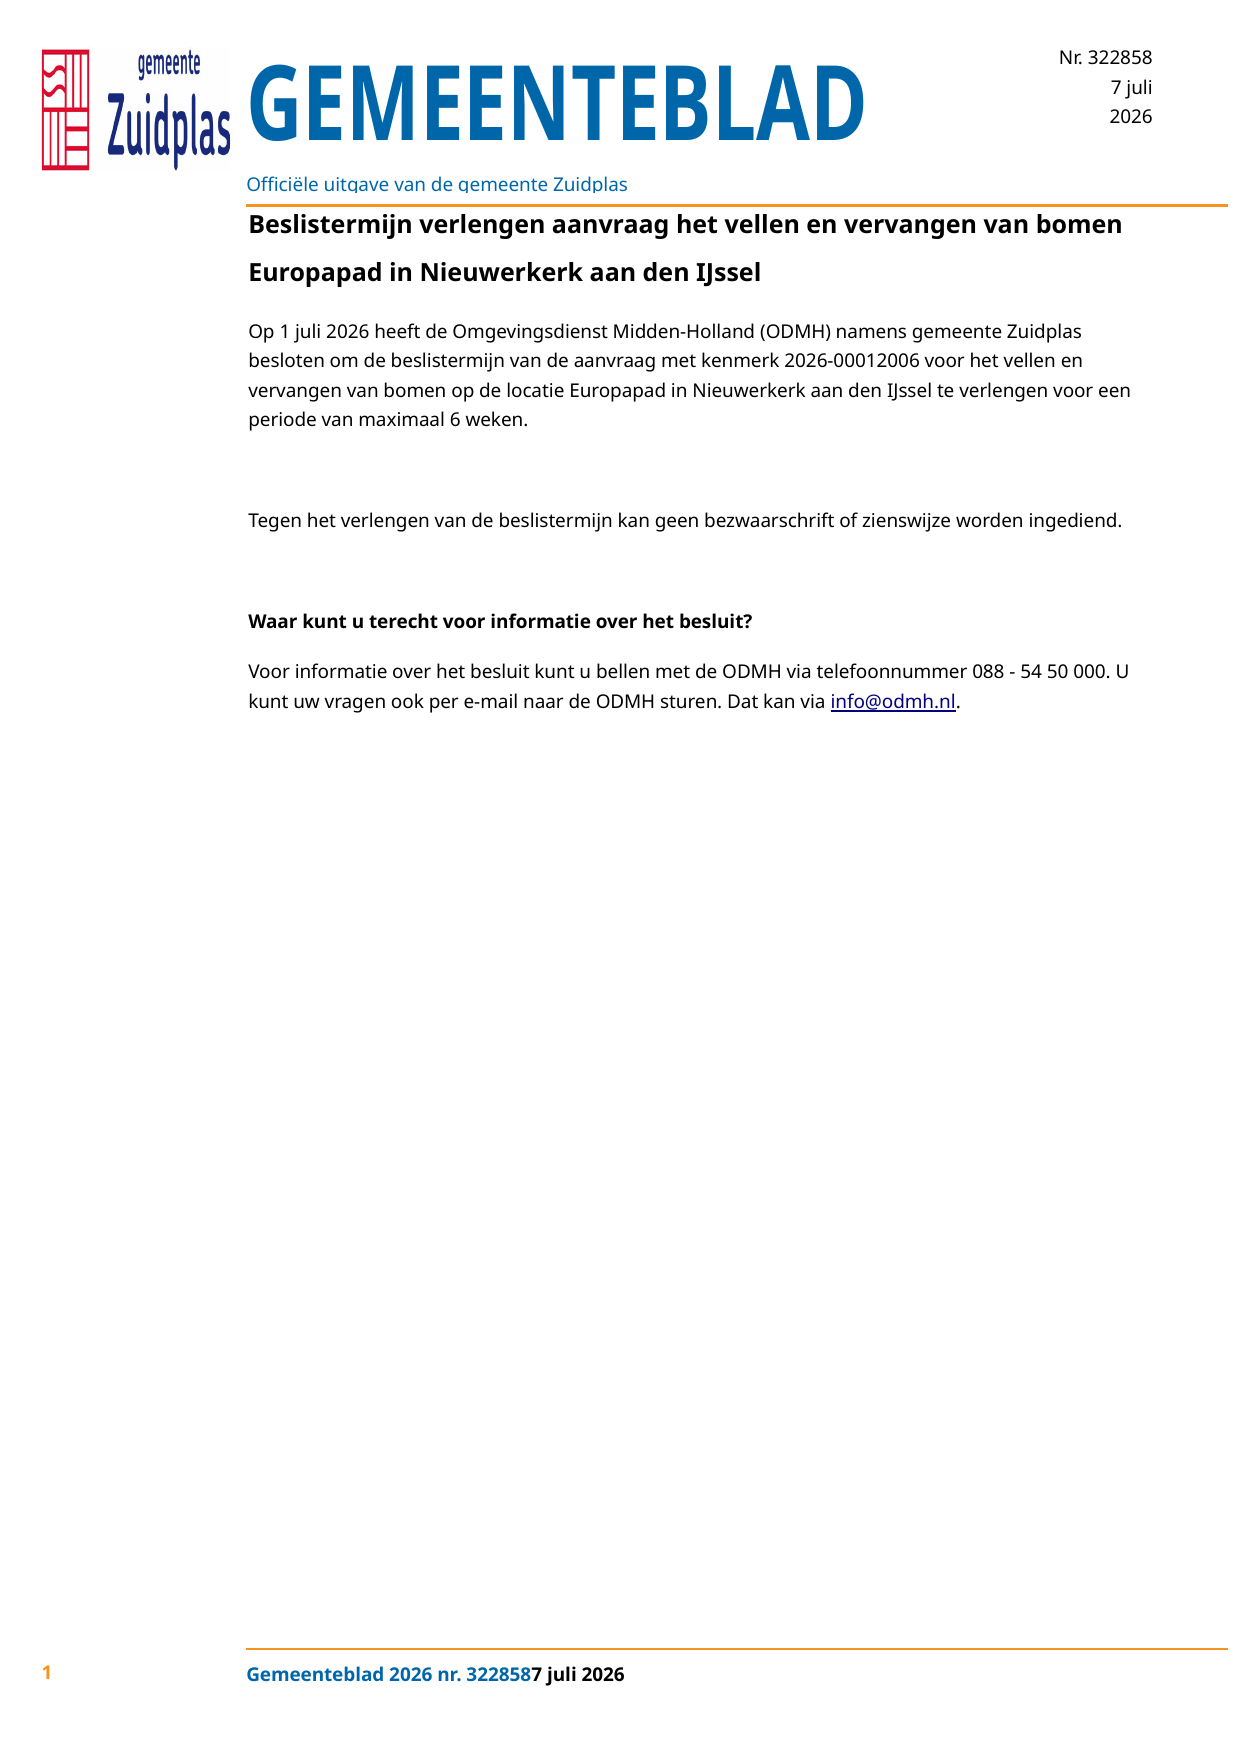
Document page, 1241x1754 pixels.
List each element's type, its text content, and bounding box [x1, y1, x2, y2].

text Op 1 juli 2026 heeft de Omgevingsdienst Midden-Holland (ODMH) namens gemeente Zuidplas besloten om de beslistermijn van de aanvraag met kenmerk 2026-00012006 voor het vellen en vervangen van bomen op de locatie Europapad in Nieuwerkerk aan den IJssel te verlengen voor een periode van maximaal 6 weken. [248, 318, 1152, 432]
text Beslistermijn verlengen aanvraag het vellen en vervangen van bomen Europapad in Nieuwerkerk aan den IJssel [248, 207, 1152, 288]
text Tegen het verlengen van de beslistermijn kan geen bezwaarschrift of zienswijze worden ingediend. [248, 507, 1152, 533]
text Waar kunt u terecht voor informatie over het besluit? [248, 608, 1152, 634]
picture [41, 47, 231, 172]
text Voor informatie over het besluit kunt u bellen met de ODMH via telefoonnummer 088 - 54 50 000. U kunt uw vragen ook per e-mail naar de ODMH sturen. Dat kan via info@odmh.nl. [248, 659, 1152, 714]
